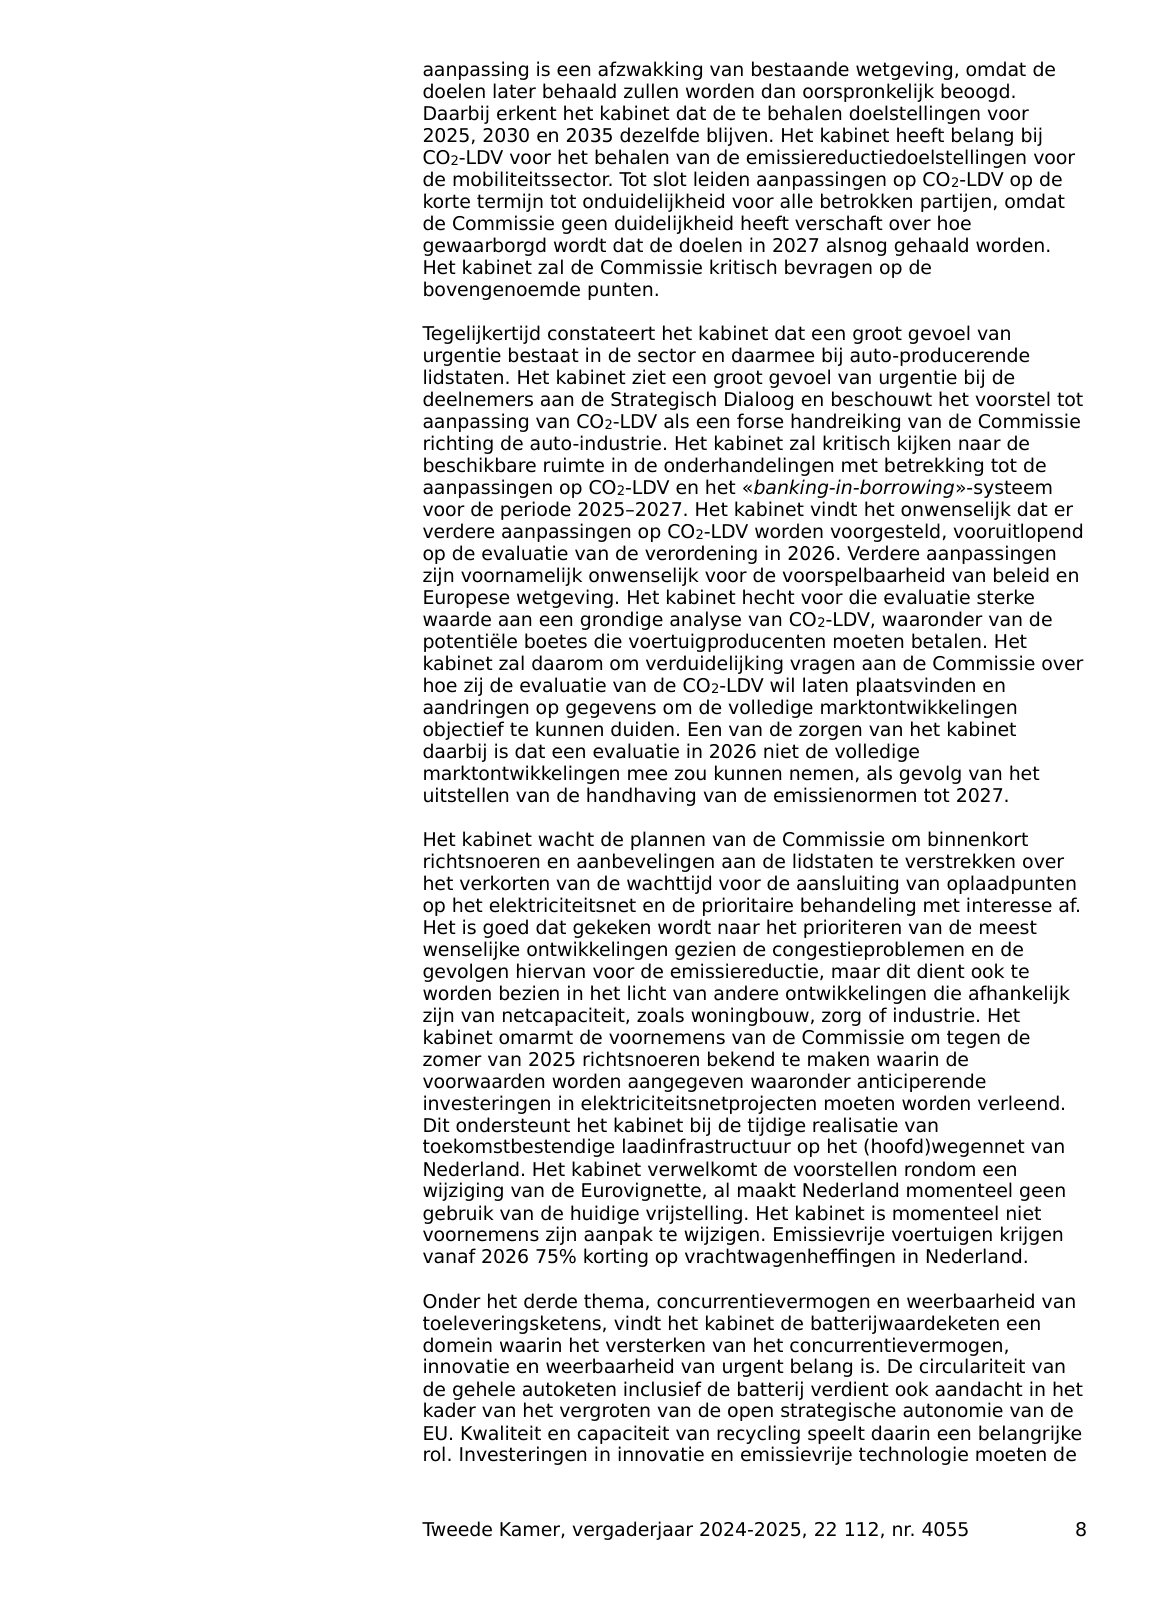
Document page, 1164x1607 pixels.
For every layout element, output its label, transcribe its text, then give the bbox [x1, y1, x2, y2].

text Het kabinet wacht de plannen van de Commissie om binnenkort richtsnoeren en aanbevelingen aan de lidstaten te verstrekken over het verkorten van de wachttijd voor de aansluiting van oplaadpunten op het elektriciteitsnet en de prioritaire behandeling met interesse af. Het is goed dat gekeken wordt naar het prioriteren van de meest wenselijke ontwikkelingen gezien de congestieproblemen en de gevolgen hiervan voor de emissiereductie, maar dit dient ook te worden bezien in het licht van andere ontwikkelingen die afhankelijk zijn van netcapaciteit, zoals woningbouw, zorg of industrie. Het kabinet omarmt de voornemens van de Commissie om tegen de zomer van 2025 richtsnoeren bekend te maken waarin de voorwaarden worden aangegeven waaronder anticiperende investeringen in elektriciteitsnetprojecten moeten worden verleend. Dit ondersteunt het kabinet bij de tijdige realisatie van toekomstbestendige laadinfrastructuur op het (hoofd)wegennet van Nederland. Het kabinet verwelkomt de voorstellen rondom een wijziging van de Eurovignette, al maakt Nederland momenteel geen gebruik van de huidige vrijstelling. Het kabinet is momenteel niet voornemens zijn aanpak te wijzigen. Emissievrije voertuigen krijgen vanaf 2026 75% korting op vrachtwagenheffingen in Nederland. [422, 829, 1087, 1268]
text Tegelijkertijd constateert het kabinet dat een groot gevoel van urgentie bestaat in de sector en daarmee bij auto-producerende lidstaten. Het kabinet ziet een groot gevoel van urgentie bij de deelnemers aan de Strategisch Dialoog en beschouwt het voorstel tot aanpassing van CO2-LDV als een forse handreiking van de Commissie richting de auto-industrie. Het kabinet zal kritisch kijken naar de beschikbare ruimte in de onderhandelingen met betrekking tot de aanpassingen op CO2-LDV en het «banking-in-borrowing»-systeem voor de periode 2025–2027. Het kabinet vindt het onwenselijk dat er verdere aanpassingen op CO2-LDV worden voorgesteld, vooruitlopend op de evaluatie van de verordening in 2026. Verdere aanpassingen zijn voornamelijk onwenselijk voor de voorspelbaarheid van beleid en Europese wetgeving. Het kabinet hecht voor die evaluatie sterke waarde aan een grondige analyse van CO2-LDV, waaronder van de potentiële boetes die voertuigproducenten moeten betalen. Het kabinet zal daarom om verduidelijking vragen aan de Commissie over hoe zij de evaluatie van de CO2-LDV wil laten plaatsvinden en aandringen op gegevens om de volledige marktontwikkelingen objectief te kunnen duiden. Een van de zorgen van het kabinet daarbij is dat een evaluatie in 2026 niet de volledige marktontwikkelingen mee zou kunnen nemen, als gevolg van het uitstellen van de handhaving van de emissienormen tot 2027. [422, 323, 1087, 807]
text Onder het derde thema, concurrentievermogen en weerbaarheid van toeleveringsketens, vindt het kabinet de batterijwaardeketen een domein waarin het versterken van het concurrentievermogen, innovatie en weerbaarheid van urgent belang is. De circulariteit van de gehele autoketen inclusief de batterij verdient ook aandacht in het kader van het vergroten van de open strategische autonomie van de EU. Kwaliteit en capaciteit van recycling speelt daarin een belangrijke rol. Investeringen in innovatie en emissievrije technologie moeten de [422, 1291, 1087, 1466]
text aanpassing is een afzwakking van bestaande wetgeving, omdat de doelen later behaald zullen worden dan oorspronkelijk beoogd. Daarbij erkent het kabinet dat de te behalen doelstellingen voor 2025, 2030 en 2035 dezelfde blijven. Het kabinet heeft belang bij CO2-LDV voor het behalen van de emissiereductiedoelstellingen voor de mobiliteitssector. Tot slot leiden aanpassingen op CO2-LDV op de korte termijn tot onduidelijkheid voor alle betrokken partijen, omdat de Commissie geen duidelijkheid heeft verschaft over hoe gewaarborgd wordt dat de doelen in 2027 alsnog gehaald worden. Het kabinet zal de Commissie kritisch bevragen op de bovengenoemde punten. [422, 59, 1087, 301]
